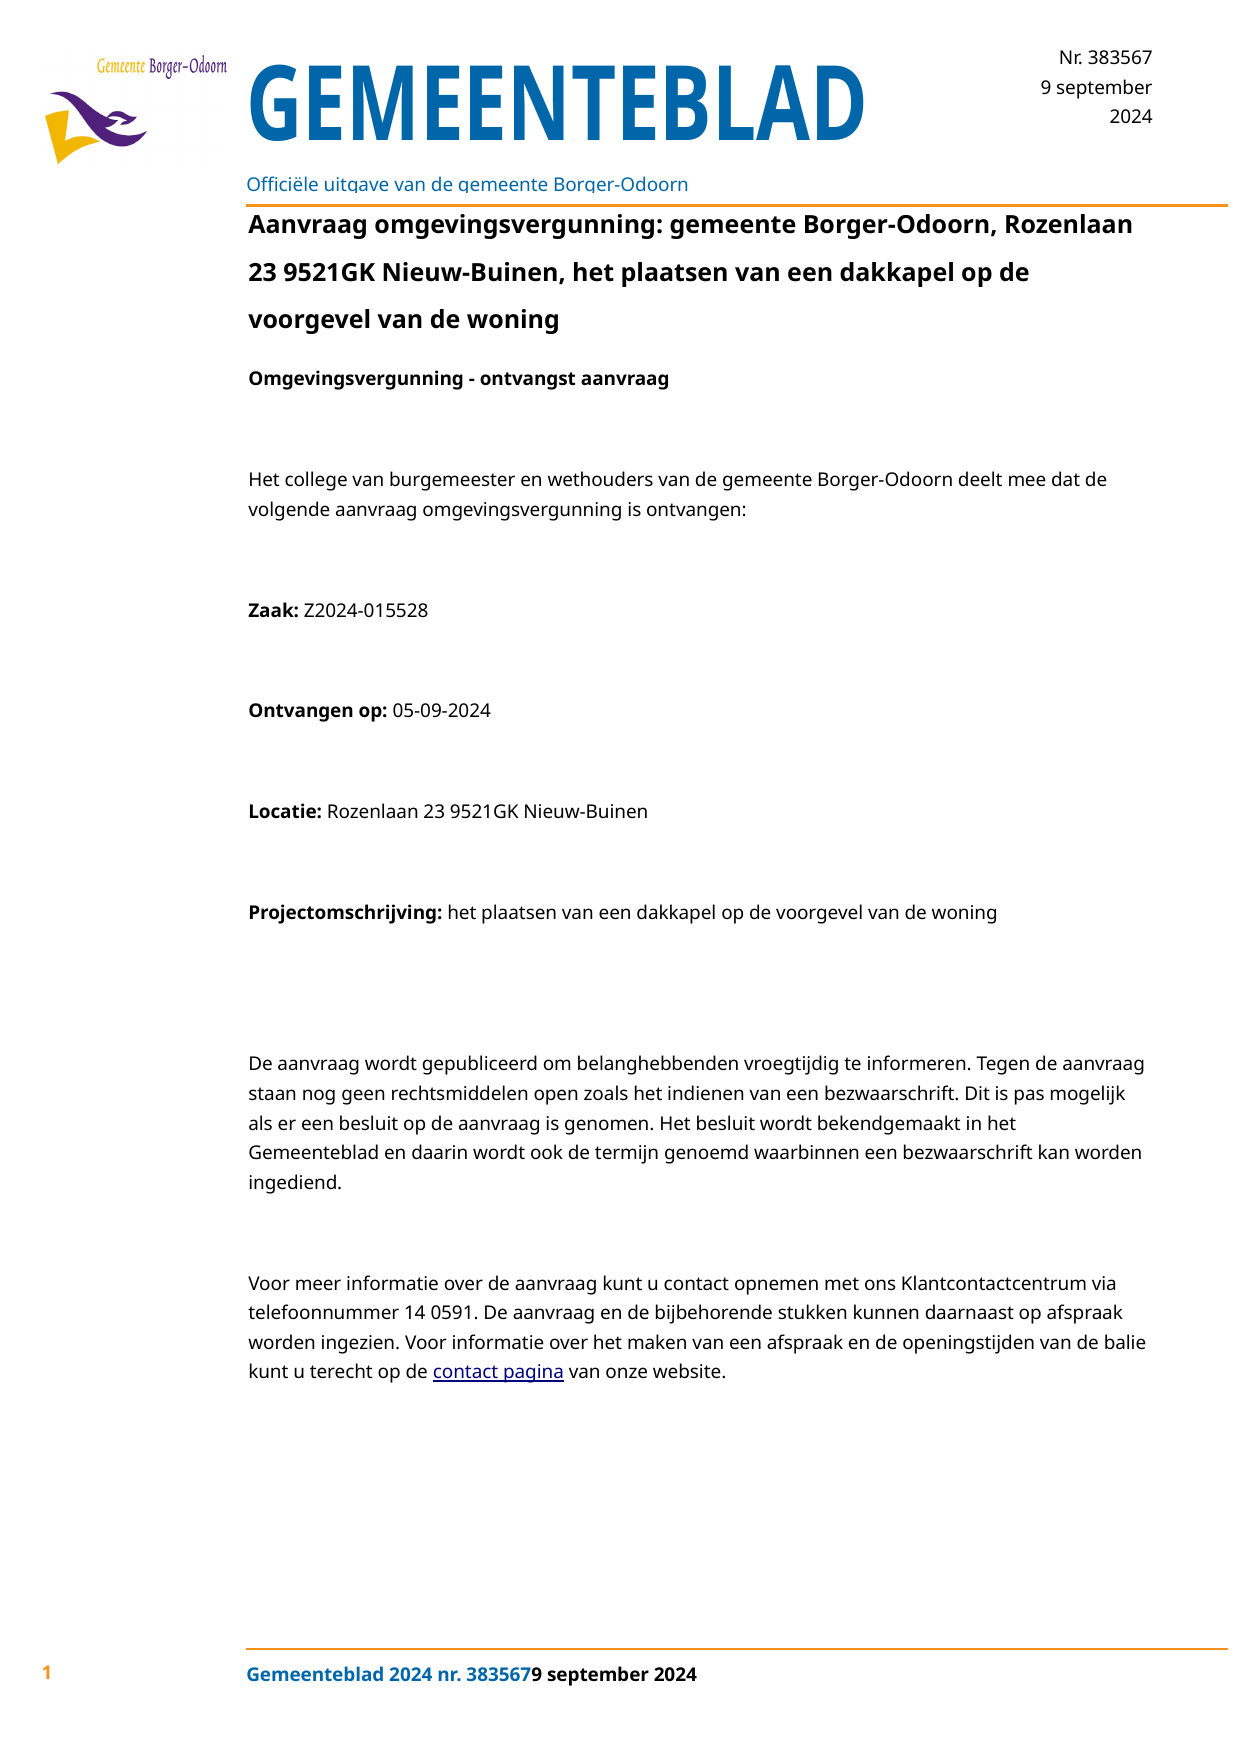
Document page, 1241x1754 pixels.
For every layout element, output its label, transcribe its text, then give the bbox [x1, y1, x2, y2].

text Ontvangen op: 05-09-2024 [248, 698, 1152, 723]
picture [41, 47, 231, 172]
text Locatie: Rozenlaan 23 9521GK Nieuw-Buinen [248, 798, 1152, 824]
text De aanvraag wordt gepubliceerd om belanghebbenden vroegtijdig te informeren. Tegen de aanvraag staan nog geen rechtsmiddelen open zoals het indienen van een bezwaarschrift. Dit is pas mogelijk als er een besluit op de aanvraag is genomen. Het besluit wordt bekendgemaakt in het Gemeenteblad en daarin wordt ook de termijn genoemd waarbinnen een bezwaarschrift kan worden ingediend. [248, 1051, 1152, 1194]
text Omgevingsvergunning - ontvangst aanvraag [248, 366, 1152, 391]
text Het college van burgemeester en wethouders van de gemeente Borger-Odoorn deelt mee dat de volgende aanvraag omgevingsvergunning is ontvangen: [248, 466, 1152, 522]
text Projectomschrijving: het plaatsen van een dakkapel op de voorgevel van de woning [248, 899, 1152, 925]
text Voor meer informatie over de aanvraag kunt u contact opnemen met ons Klantcontactcentrum via telefoonnummer 14 0591. De aanvraag en de bijbehorende stukken kunnen daarnaast op afspraak worden ingezien. Voor informatie over het maken van een afspraak en de openingstijden van de balie kunt u terecht op de contact pagina van onze website. [248, 1270, 1152, 1384]
text Zaak: Z2024-015528 [248, 597, 1152, 622]
text Aanvraag omgevingsvergunning: gemeente Borger-Odoorn, Rozenlaan 23 9521GK Nieuw-Buinen, het plaatsen van een dakkapel op de voorgevel van de woning [248, 207, 1152, 336]
